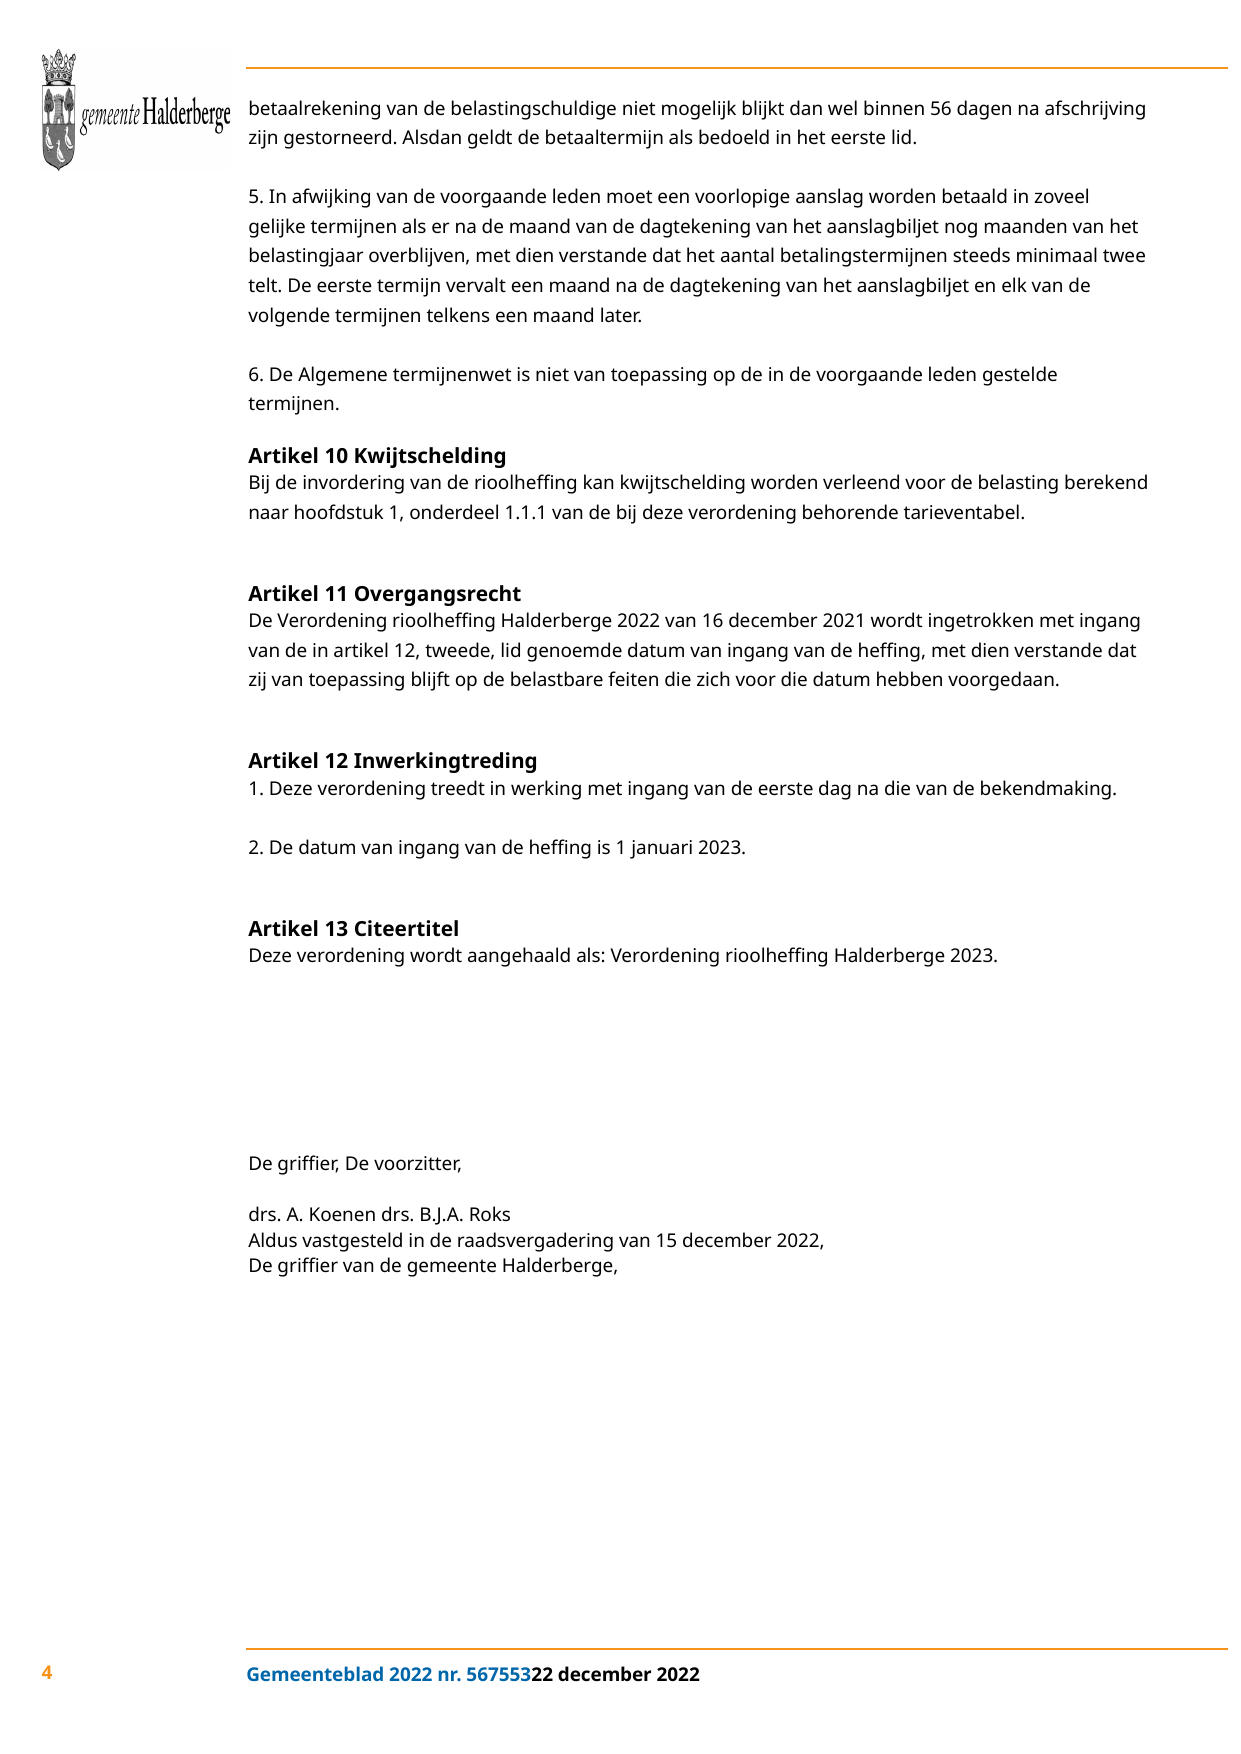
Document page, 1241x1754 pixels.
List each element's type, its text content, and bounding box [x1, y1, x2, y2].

picture [41, 47, 231, 172]
text drs. A. Koenen drs. B.J.A. Roks [248, 1201, 1152, 1227]
text Artikel 11 Overgangsrecht [248, 579, 1152, 607]
text De Verordening rioolheffing Halderberge 2022 van 16 december 2021 wordt ingetrokken met ingang van de in artikel 12, tweede, lid genoemde datum van ingang van de heffing, met dien verstande dat zij van toepassing blijft op de belastbare feiten die zich voor die datum hebben voorgedaan. [248, 607, 1152, 692]
text Artikel 13 Citeertitel [248, 914, 1152, 943]
text De griffier, De voorzitter, [248, 1150, 1152, 1176]
text Artikel 12 Inwerkingtreding [248, 747, 1152, 775]
text 6. De Algemene termijnenwet is niet van toepassing op de in de voorgaande leden gestelde termijnen. [248, 361, 1152, 416]
text betaalrekening van de belastingschuldige niet mogelijk blijkt dan wel binnen 56 dagen na afschrijving zijn gestorneerd. Alsdan geldt de betaaltermijn als bedoeld in het eerste lid. [248, 95, 1152, 150]
text Deze verordening wordt aangehaald als: Verordening rioolheffing Halderberge 2023. [248, 943, 1152, 968]
text 1. Deze verordening treedt in werking met ingang van de eerste dag na die van de bekendmaking. [248, 775, 1152, 801]
text Bij de invordering van de rioolheffing kan kwijtschelding worden verleend voor de belasting berekend naar hoofdstuk 1, onderdeel 1.1.1 van de bij deze verordening behorende tarieventabel. [248, 469, 1152, 525]
text 5. In afwijking van de voorgaande leden moet een voorlopige aanslag worden betaald in zoveel gelijke termijnen als er na de maand van de dagtekening van het aanslagbiljet nog maanden van het belastingjaar overblijven, met dien verstande dat het aantal betalingstermijnen steeds minimaal twee telt. De eerste termijn vervalt een maand na de dagtekening van het aanslagbiljet en elk van de volgende termijnen telkens een maand later. [248, 183, 1152, 328]
text De griffier van de gemeente Halderberge, [248, 1253, 1152, 1278]
text Artikel 10 Kwijtschelding [248, 441, 1152, 469]
text Aldus vastgesteld in de raadsvergadering van 15 december 2022, [248, 1227, 1152, 1253]
text 2. De datum van ingang van de heffing is 1 januari 2023. [248, 834, 1152, 860]
